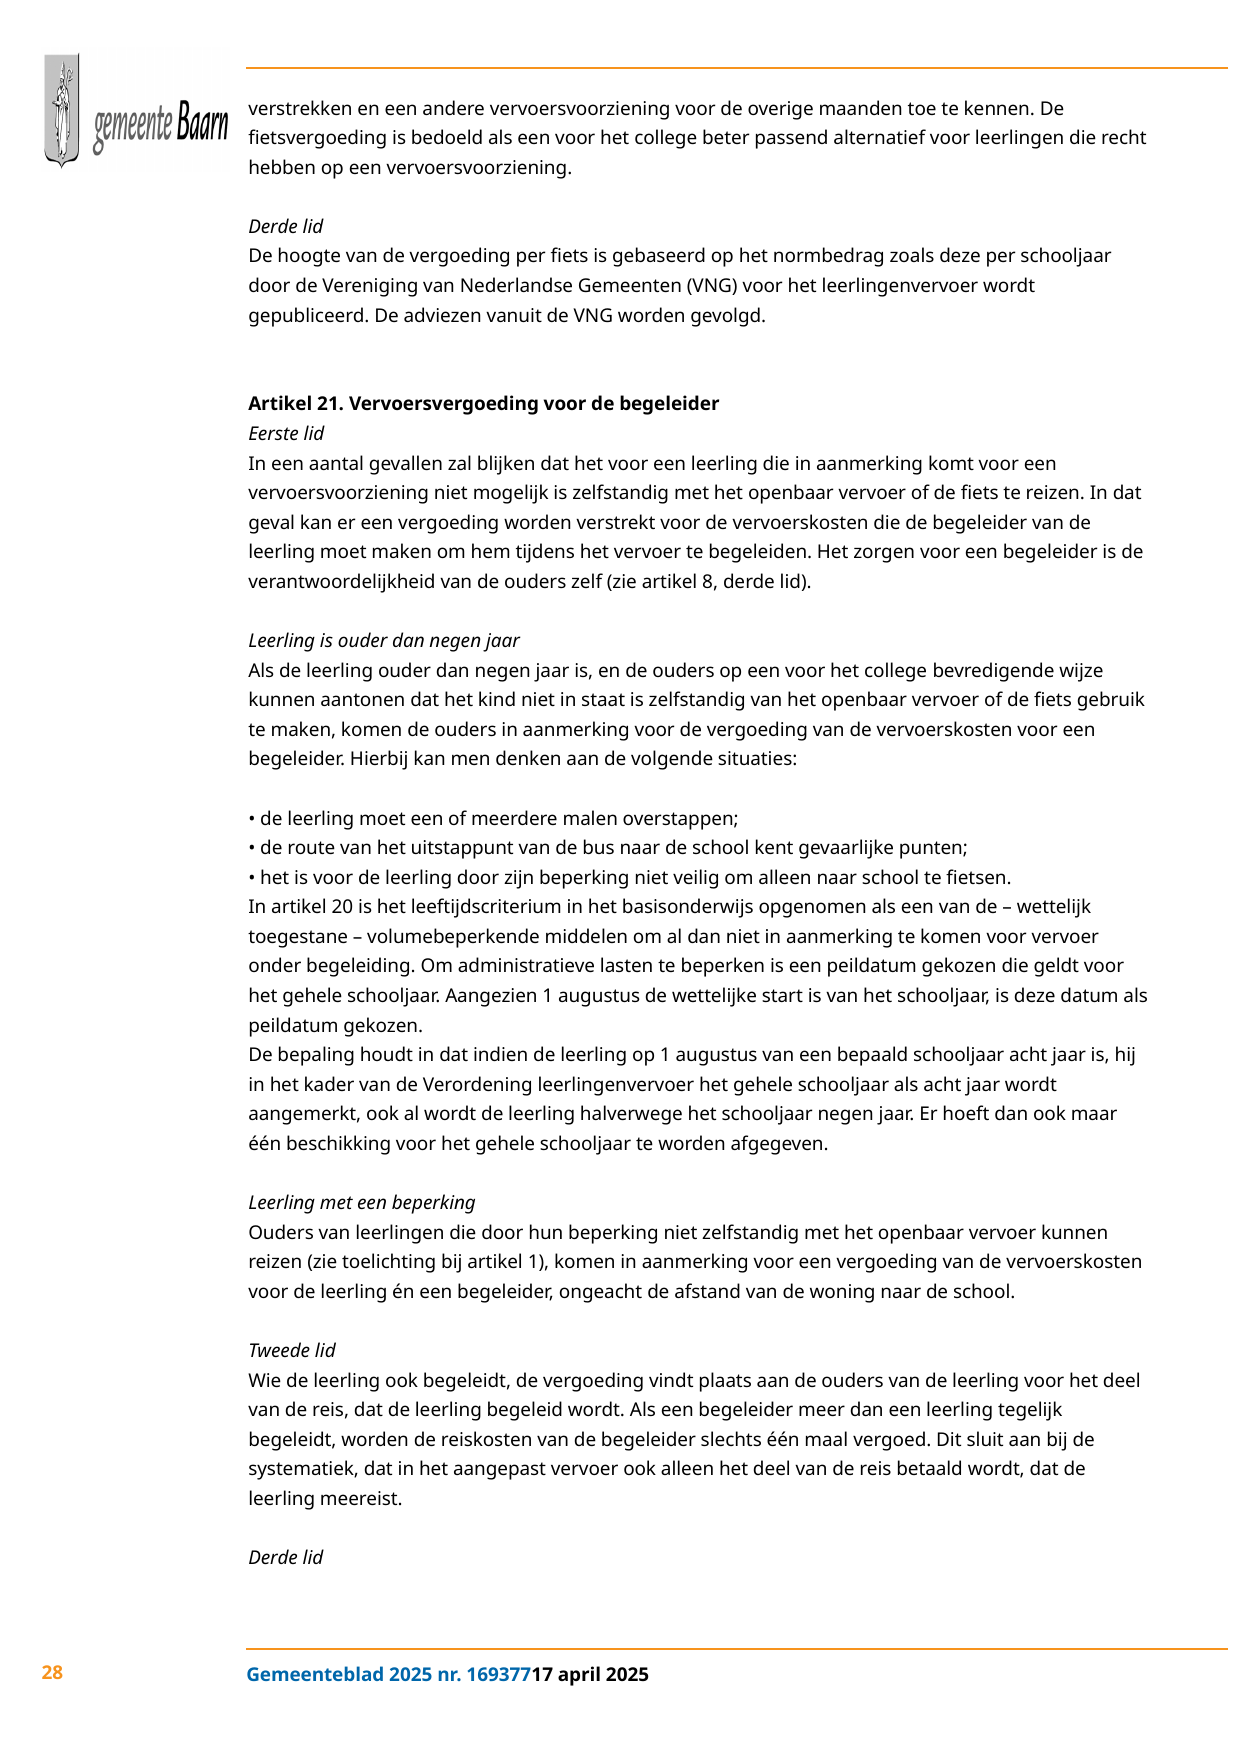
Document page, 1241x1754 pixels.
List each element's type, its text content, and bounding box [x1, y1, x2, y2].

text Als de leerling ouder dan negen jaar is, en de ouders op een voor het college bevredigende wijze kunnen aantonen dat het kind niet in staat is zelfstandig van het openbaar vervoer of de fiets gebruik te maken, komen de ouders in aanmerking voor de vergoeding van de vervoerskosten voor een begeleider. Hierbij kan men denken aan de volgende situaties: [248, 657, 1152, 771]
text Tweede lid [248, 1337, 1152, 1363]
text Artikel 21. Vervoersvergoeding voor de begeleider [248, 391, 1152, 416]
text Wie de leerling ook begeleidt, de vergoeding vindt plaats aan de ouders van de leerling voor het deel van de reis, dat de leerling begeleid wordt. Als een begeleider meer dan een leerling tegelijk begeleidt, worden de reiskosten van de begeleider slechts één maal vergoed. Dit sluit aan bij de systematiek, dat in het aangepast vervoer ook alleen het deel van de reis betaald wordt, dat de leerling meereist. [248, 1367, 1152, 1511]
text Leerling is ouder dan negen jaar [248, 627, 1152, 653]
text Leerling met een beperking [248, 1189, 1152, 1215]
text De hoogte van de vergoeding per fiets is gebaseerd op het normbedrag zoals deze per schooljaar door de Vereniging van Nederlandse Gemeenten (VNG) voor het leerlingenvervoer wordt gepubliceerd. De adviezen vanuit de VNG worden gevolgd. [248, 243, 1152, 328]
picture [41, 47, 231, 172]
text Eerste lid [248, 420, 1152, 446]
text verstrekken en een andere vervoersvoorziening voor de overige maanden toe te kennen. De fietsvergoeding is bedoeld als een voor het college beter passend alternatief voor leerlingen die recht hebben op een vervoersvoorziening. [248, 95, 1152, 180]
text In artikel 20 is het leeftijdscriterium in het basisonderwijs opgenomen als een van de – wettelijk toegestane – volumebeperkende middelen om al dan niet in aanmerking te komen voor vervoer onder begeleiding. Om administratieve lasten te beperken is een peildatum gekozen die geldt voor het gehele schooljaar. Aangezien 1 augustus de wettelijke start is van het schooljaar, is deze datum als peildatum gekozen. [248, 893, 1152, 1038]
text In een aantal gevallen zal blijken dat het voor een leerling die in aanmerking komt voor een vervoersvoorziening niet mogelijk is zelfstandig met het openbaar vervoer of de fiets te reizen. In dat geval kan er een vergoeding worden verstrekt voor de vervoerskosten die de begeleider van de leerling moet maken om hem tijdens het vervoer te begeleiden. Het zorgen voor een begeleider is de verantwoordelijkheid van de ouders zelf (zie artikel 8, derde lid). [248, 450, 1152, 594]
text De bepaling houdt in dat indien de leerling op 1 augustus van een bepaald schooljaar acht jaar is, hij in het kader van de Verordening leerlingenvervoer het gehele schooljaar als acht jaar wordt aangemerkt, ook al wordt de leerling halverwege het schooljaar negen jaar. Er hoeft dan ook maar één beschikking voor het gehele schooljaar te worden afgegeven. [248, 1041, 1152, 1156]
text Derde lid [248, 213, 1152, 239]
text Derde lid [248, 1544, 1152, 1570]
text Ouders van leerlingen die door hun beperking niet zelfstandig met het openbaar vervoer kunnen reizen (zie toelichting bij artikel 1), komen in aanmerking voor een vergoeding van de vervoerskosten voor de leerling én een begeleider, ongeacht de afstand van de woning naar de school. [248, 1219, 1152, 1304]
text • de route van het uitstappunt van de bus naar de school kent gevaarlijke punten; [248, 834, 1152, 860]
text • de leerling moet een of meerdere malen overstappen; [248, 805, 1152, 831]
text • het is voor de leerling door zijn beperking niet veilig om alleen naar school te fietsen. [248, 864, 1152, 890]
